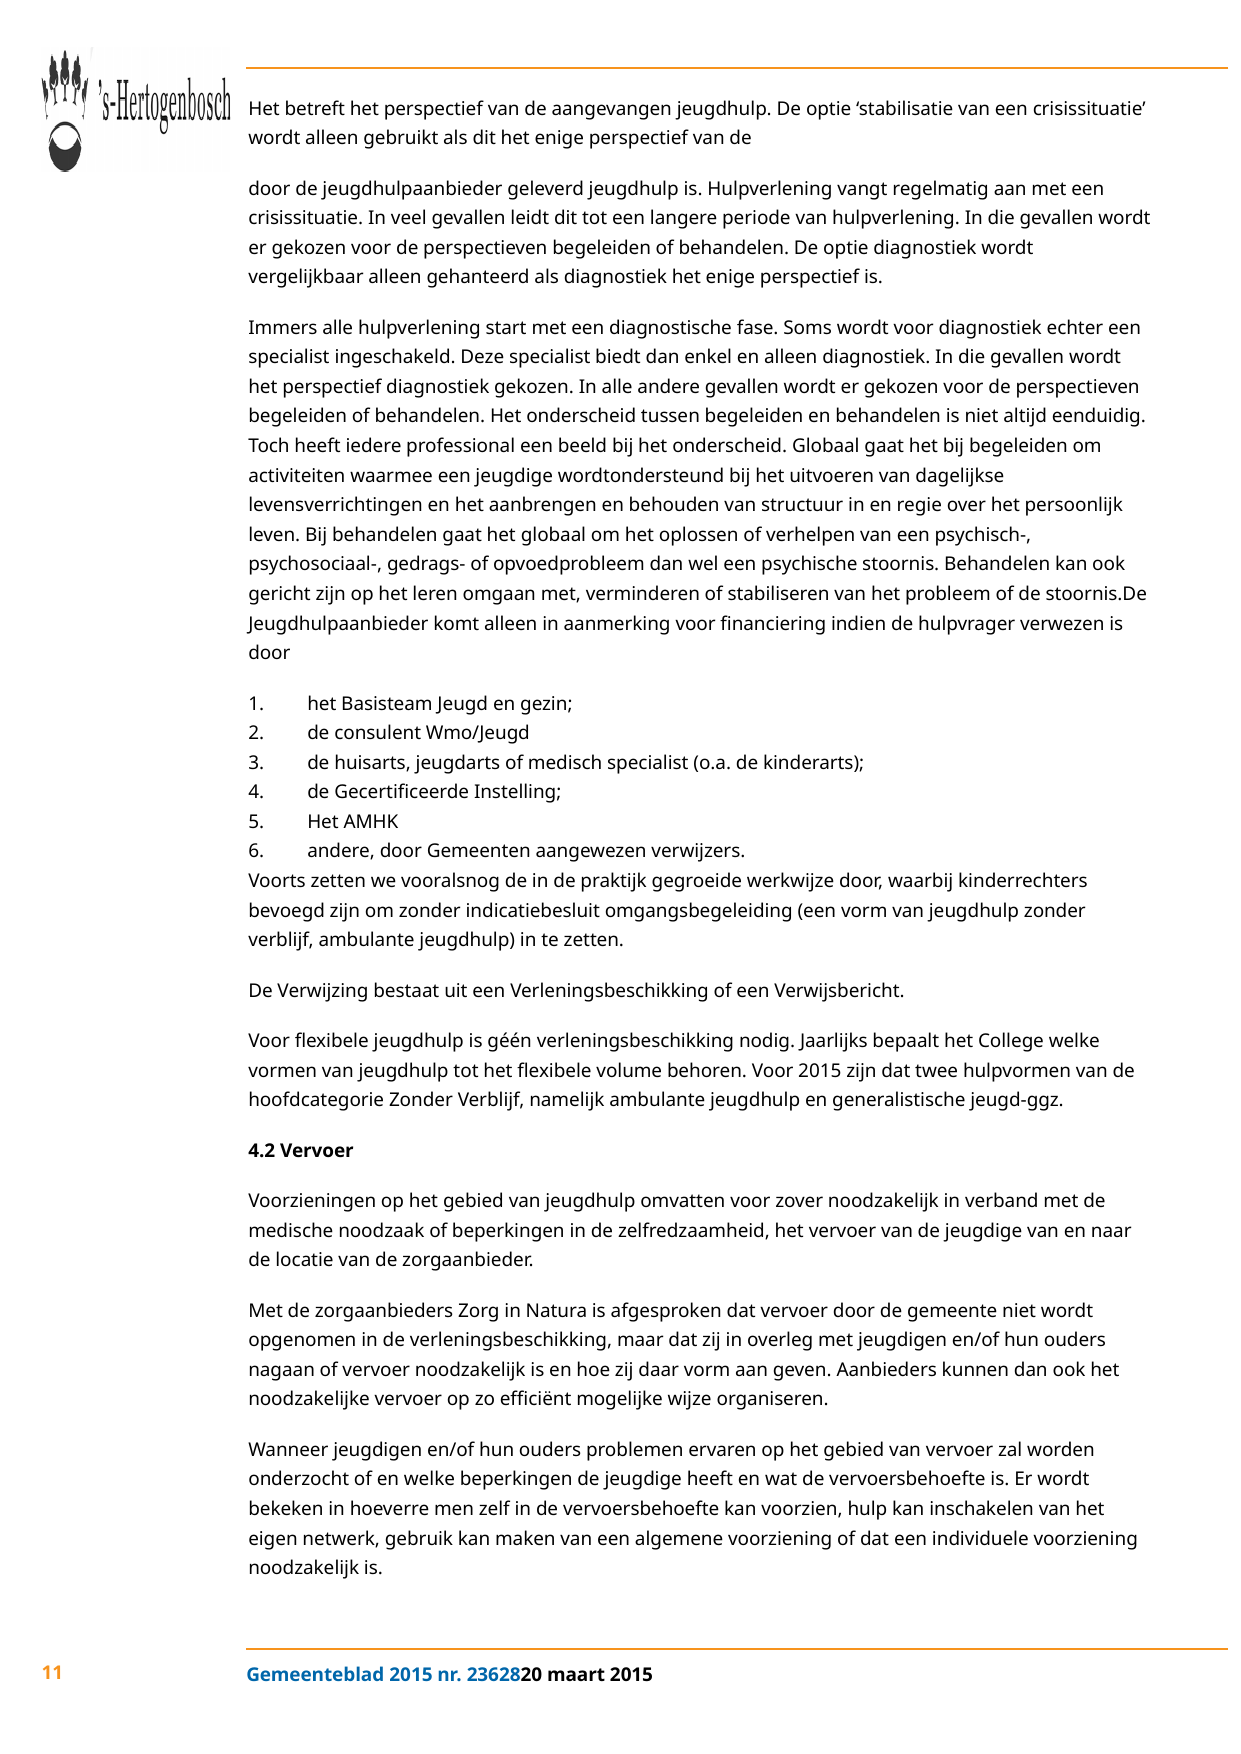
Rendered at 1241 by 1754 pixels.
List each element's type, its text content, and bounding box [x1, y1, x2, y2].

list Het AMHK [248, 808, 1152, 834]
text Immers alle hulpverlening start met een diagnostische fase. Soms wordt voor diagnostiek echter een specialist ingeschakeld. Deze specialist biedt dan enkel en alleen diagnostiek. In die gevallen wordt het perspectief diagnostiek gekozen. In alle andere gevallen wordt er gekozen voor de perspectieven begeleiden of behandelen. Het onderscheid tussen begeleiden en behandelen is niet altijd eenduidig. Toch heeft iedere professional een beeld bij het onderscheid. Globaal gaat het bij begeleiden om activiteiten waarmee een jeugdige wordtondersteund bij het uitvoeren van dagelijkse levensverrichtingen en het aanbrengen en behouden van structuur in en regie over het persoonlijk leven. Bij behandelen gaat het globaal om het oplossen of verhelpen van een psychisch-, psychosociaal-, gedrags- of opvoedprobleem dan wel een psychische stoornis. Behandelen kan ook gericht zijn op het leren omgaan met, verminderen of stabiliseren van het probleem of de stoornis.De Jeugdhulpaanbieder komt alleen in aanmerking voor financiering indien de hulpvrager verwezen is door [248, 314, 1152, 665]
text Voorzieningen op het gebied van jeugdhulp omvatten voor zover noodzakelijk in verband met de medische noodzaak of beperkingen in de zelfredzaamheid, het vervoer van de jeugdige van en naar de locatie van de zorgaanbieder. [248, 1187, 1152, 1272]
text Het betreft het perspectief van de aangevangen jeugdhulp. De optie ‘stabilisatie van een crisissituatie’ wordt alleen gebruikt als dit het enige perspectief van de [248, 95, 1152, 150]
text De Verwijzing bestaat uit een Verleningsbeschikking of een Verwijsbericht. [248, 977, 1152, 1003]
list de consulent Wmo/Jeugd [248, 719, 1152, 745]
list de huisarts, jeugdarts of medisch specialist (o.a. de kinderarts); [248, 749, 1152, 775]
text Wanneer jeugdigen en/of hun ouders problemen ervaren op het gebied van vervoer zal worden onderzocht of en welke beperkingen de jeugdige heeft en wat de vervoersbehoefte is. Er wordt bekeken in hoeverre men zelf in de vervoersbehoefte kan voorzien, hulp kan inschakelen van het eigen netwerk, gebruik kan maken van een algemene voorziening of dat een individuele voorziening noodzakelijk is. [248, 1436, 1152, 1580]
text door de jeugdhulpaanbieder geleverd jeugdhulp is. Hulpverlening vangt regelmatig aan met een crisissituatie. In veel gevallen leidt dit tot een langere periode van hulpverlening. In die gevallen wordt er gekozen voor de perspectieven begeleiden of behandelen. De optie diagnostiek wordt vergelijkbaar alleen gehanteerd als diagnostiek het enige perspectief is. [248, 175, 1152, 289]
text 4.2 Vervoer [248, 1137, 1152, 1163]
text Voor flexibele jeugdhulp is géén verleningsbeschikking nodig. Jaarlijks bepaalt het College welke vormen van jeugdhulp tot het flexibele volume behoren. Voor 2015 zijn dat twee hulpvormen van de hoofdcategorie Zonder Verblijf, namelijk ambulante jeugdhulp en generalistische jeugd-ggz. [248, 1027, 1152, 1112]
picture [41, 47, 231, 172]
list het Basisteam Jeugd en gezin; [248, 690, 1152, 716]
list de Gecertificeerde Instelling; [248, 778, 1152, 804]
text Met de zorgaanbieders Zorg in Natura is afgesproken dat vervoer door de gemeente niet wordt opgenomen in de verleningsbeschikking, maar dat zij in overleg met jeugdigen en/of hun ouders nagaan of vervoer noodzakelijk is en hoe zij daar vorm aan geven. Aanbieders kunnen dan ook het noodzakelijke vervoer op zo efficiënt mogelijke wijze organiseren. [248, 1297, 1152, 1411]
list andere, door Gemeenten aangewezen verwijzers. [248, 838, 1152, 863]
text Voorts zetten we vooralsnog de in de praktijk gegroeide werkwijze door, waarbij kinderrechters bevoegd zijn om zonder indicatiebesluit omgangsbegeleiding (een vorm van jeugdhulp zonder verblijf, ambulante jeugdhulp) in te zetten. [248, 867, 1152, 952]
